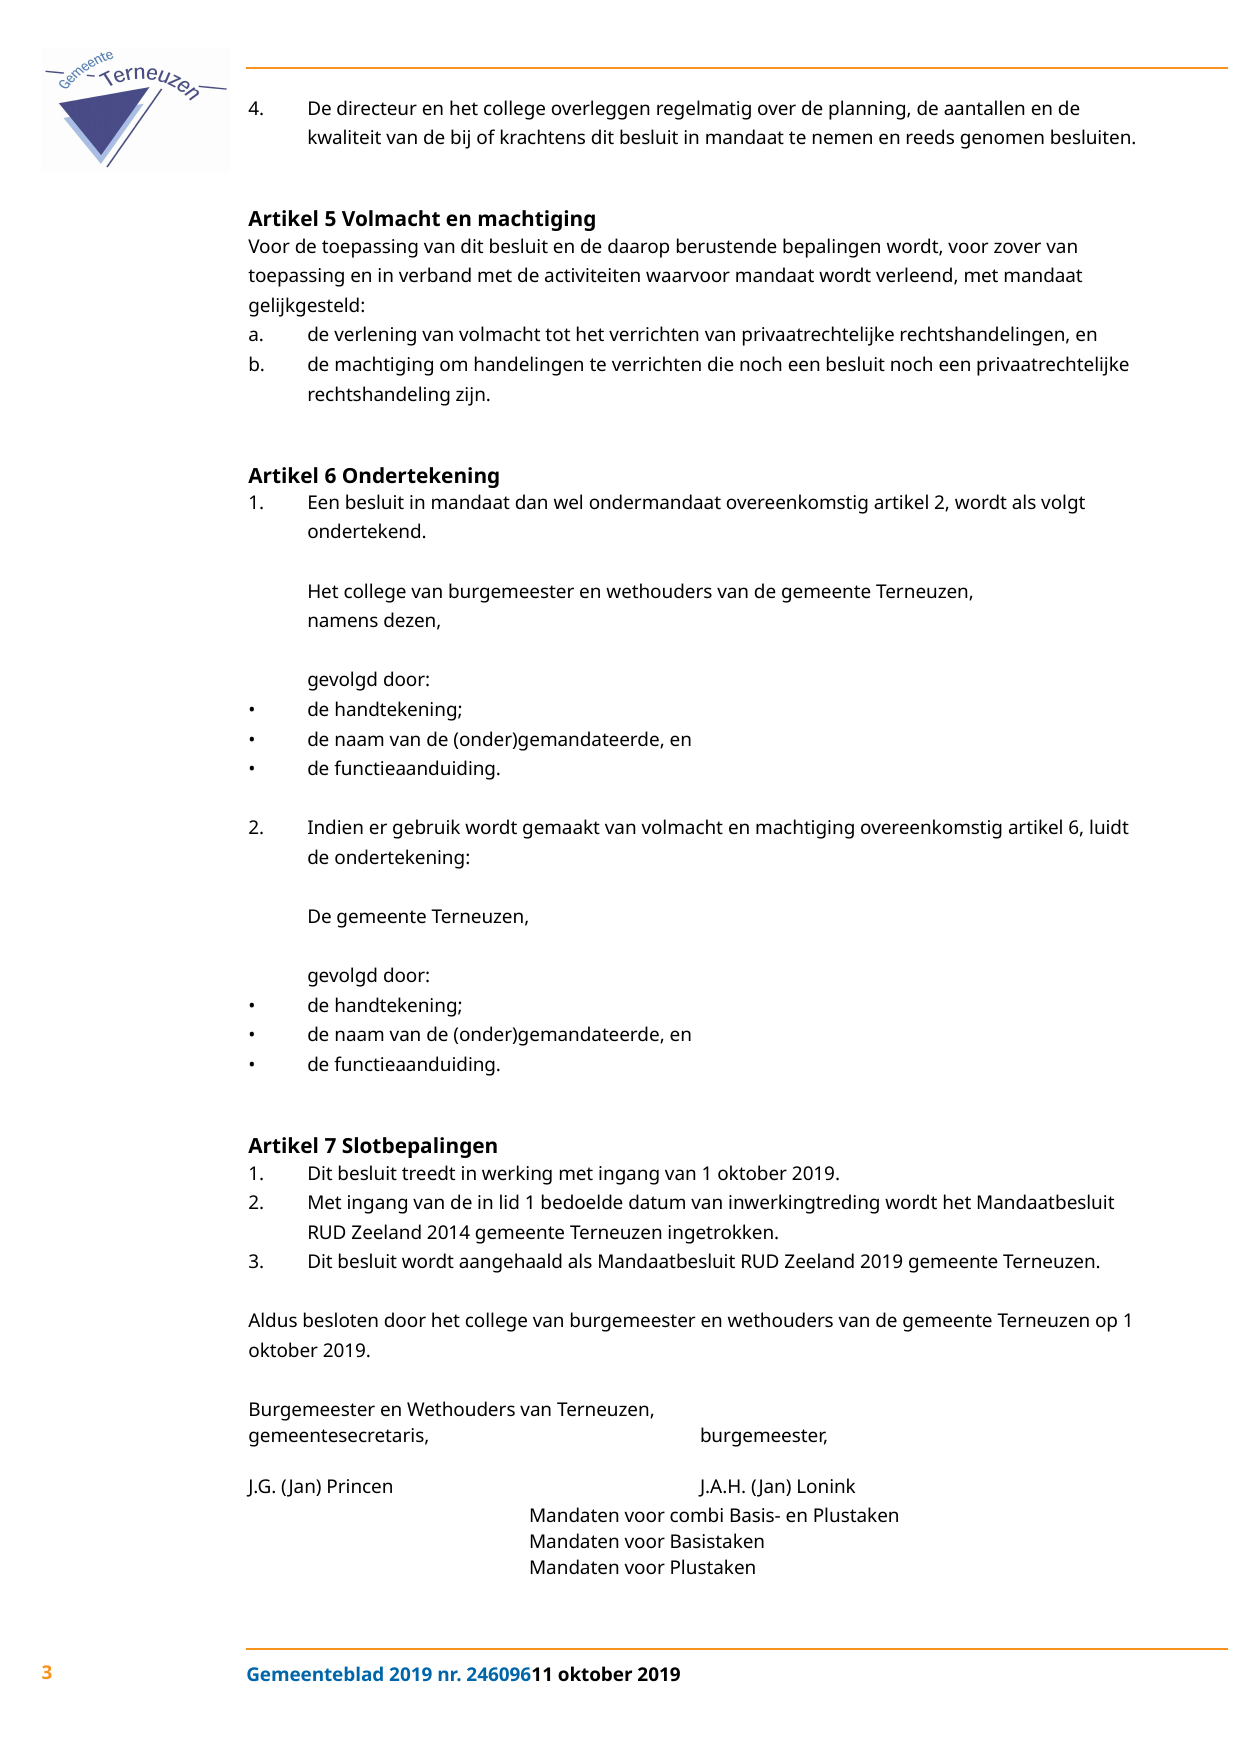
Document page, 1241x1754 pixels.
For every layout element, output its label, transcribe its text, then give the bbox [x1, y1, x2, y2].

table_cell [248, 1448, 1152, 1474]
list de handtekening; [248, 696, 1152, 722]
text Artikel 5 Volmacht en machtiging [248, 204, 1152, 233]
list de naam van de (onder)gemandateerde, en [248, 726, 1152, 752]
list namens dezen, [248, 607, 1152, 633]
table_cell [248, 1554, 529, 1580]
list De directeur en het college overleggen regelmatig over de planning, de aantallen en de kwaliteit van de bij of krachtens dit besluit in mandaat te nemen en reeds genomen besluiten. [248, 95, 1152, 150]
list de machtiging om handelingen te verrichten die noch een besluit noch een privaatrechtelijke rechtshandeling zijn. [248, 351, 1152, 406]
list de functieaanduiding. [248, 1051, 1152, 1077]
table_cell [248, 1529, 529, 1554]
text Artikel 7 Slotbepalingen [248, 1131, 1152, 1160]
text Voor de toepassing van dit besluit en de daarop berustende bepalingen wordt, voor zover van toepassing en in verband met de activiteiten waarvoor mandaat wordt verleend, met mandaat gelijkgesteld: [248, 233, 1152, 318]
table_header [248, 1503, 529, 1528]
table_cell J.A.H. (Jan) Lonink [700, 1474, 1152, 1499]
list de verlening van volmacht tot het verrichten van privaatrechtelijke rechtshandelingen, en [248, 322, 1152, 347]
list Dit besluit wordt aangehaald als Mandaatbesluit RUD Zeeland 2019 gemeente Terneuzen. [248, 1248, 1152, 1274]
table_cell gemeentesecretaris, [248, 1422, 700, 1448]
list Indien er gebruik wordt gemaakt van volmacht en machtiging overeenkomstig artikel 6, luidt de ondertekening: [248, 814, 1152, 870]
table_cell Mandaten voor Plustaken [529, 1554, 1152, 1580]
list de handtekening; [248, 992, 1152, 1018]
list de naam van de (onder)gemandateerde, en [248, 1022, 1152, 1047]
picture [41, 47, 231, 172]
table_cell J.G. (Jan) Princen [248, 1474, 700, 1499]
text Artikel 6 Ondertekening [248, 461, 1152, 489]
list gevolgd door: [248, 667, 1152, 692]
list gevolgd door: [248, 962, 1152, 988]
table_cell burgemeester, [700, 1422, 1152, 1448]
list Een besluit in mandaat dan wel ondermandaat overeenkomstig artikel 2, wordt als volgt ondertekend. [248, 489, 1152, 544]
list Met ingang van de in lid 1 bedoelde datum van inwerkingtreding wordt het Mandaatbesluit RUD Zeeland 2014 gemeente Terneuzen ingetrokken. [248, 1189, 1152, 1244]
table_cell Mandaten voor Basistaken [529, 1529, 1152, 1554]
list Het college van burgemeester en wethouders van de gemeente Terneuzen, [248, 578, 1152, 604]
table_header Mandaten voor combi Basis- en Plustaken [529, 1503, 1152, 1528]
list Dit besluit treedt in werking met ingang van 1 oktober 2019. [248, 1160, 1152, 1185]
list de functieaanduiding. [248, 755, 1152, 781]
list De gemeente Terneuzen, [248, 903, 1152, 929]
table_header Aldus besloten door het college van burgemeester en wethouders van de gemeente Terneuzen op 1 oktober 2019. Burgemeester en Wethouders van Terneuzen, [248, 1308, 1152, 1422]
